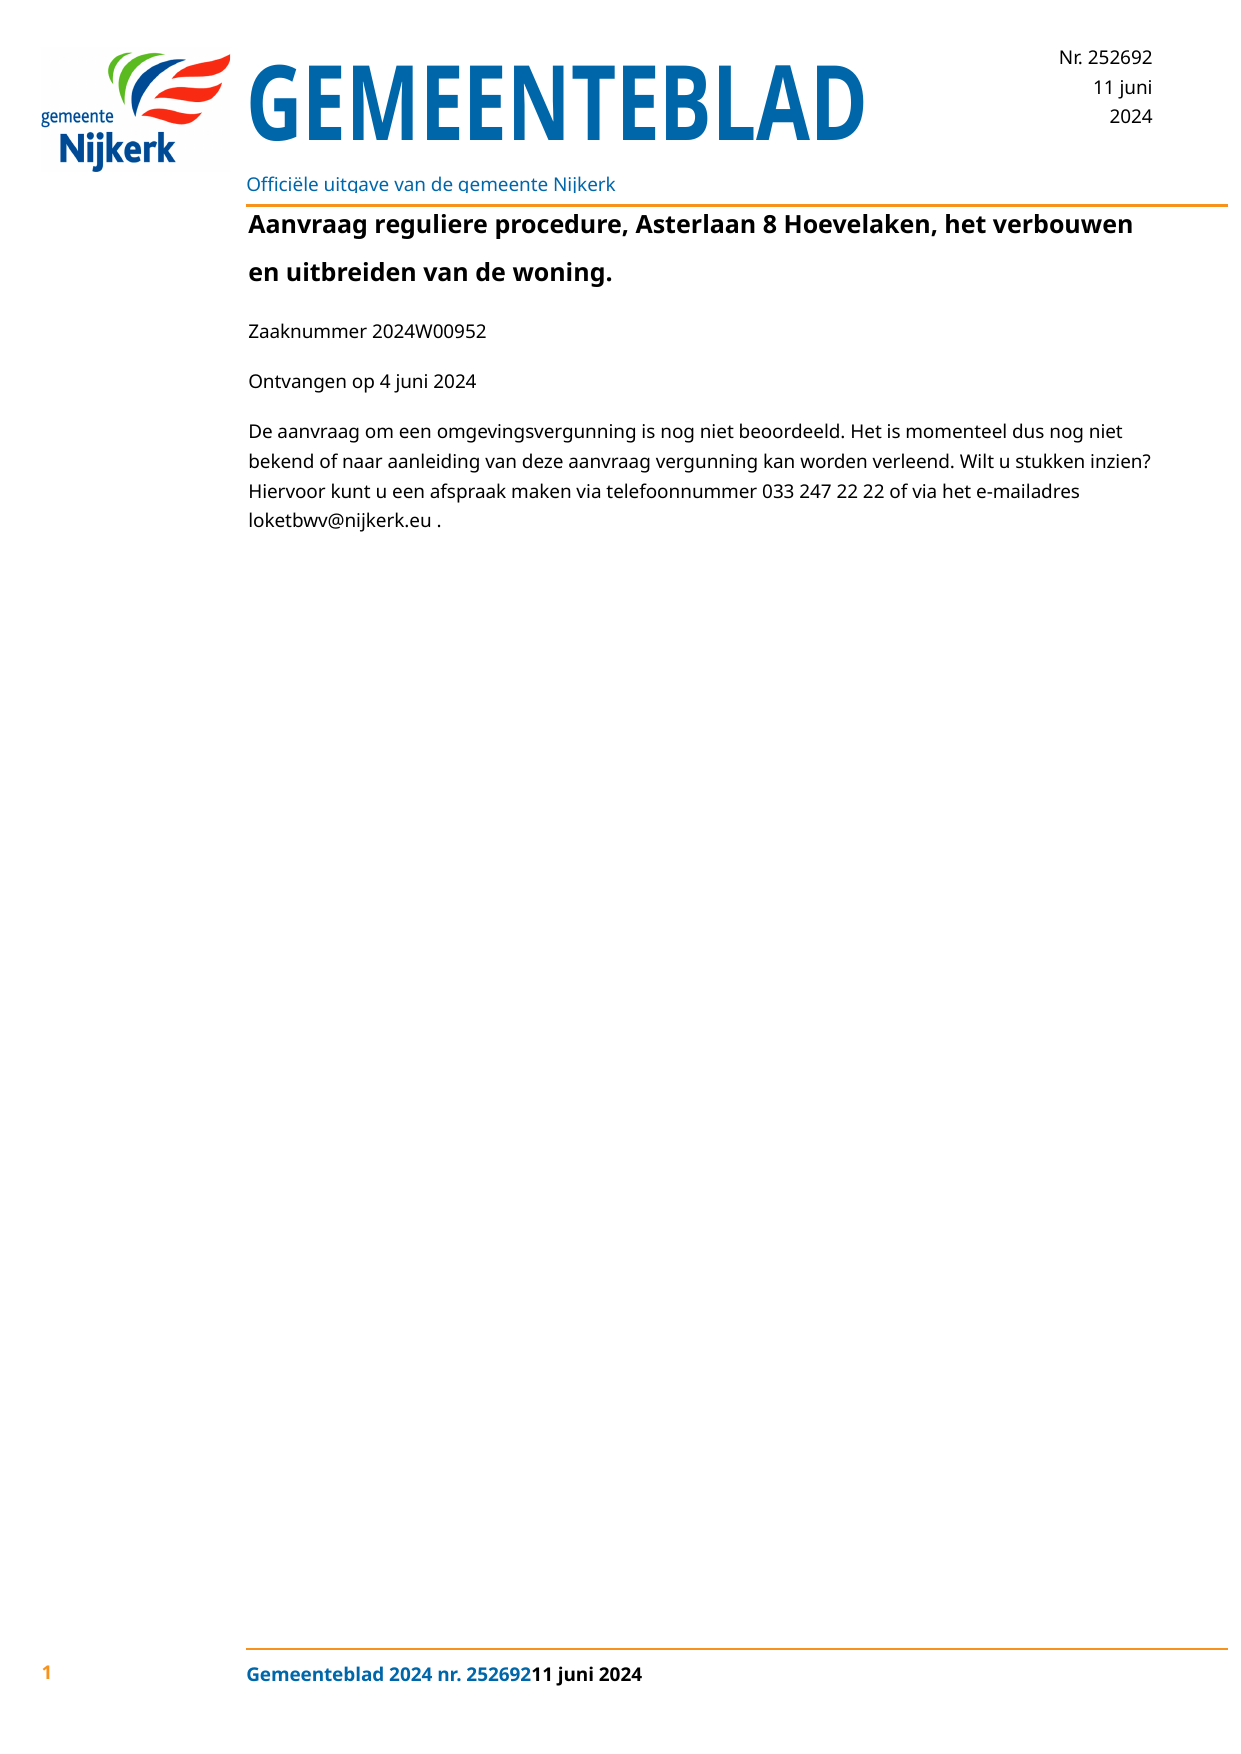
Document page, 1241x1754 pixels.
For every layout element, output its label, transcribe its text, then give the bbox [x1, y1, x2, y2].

text Ontvangen op 4 juni 2024 [248, 368, 1152, 394]
text Zaaknummer 2024W00952 [248, 318, 1152, 344]
text De aanvraag om een omgevingsvergunning is nog niet beoordeeld. Het is momenteel dus nog niet bekend of naar aanleiding van deze aanvraag vergunning kan worden verleend. Wilt u stukken inzien? Hiervoor kunt u een afspraak maken via telefoonnummer 033 247 22 22 of via het e-mailadres loketbwv@nijkerk.eu . [248, 419, 1152, 533]
picture [41, 47, 231, 172]
text Aanvraag reguliere procedure, Asterlaan 8 Hoevelaken, het verbouwen en uitbreiden van de woning. [248, 207, 1152, 288]
